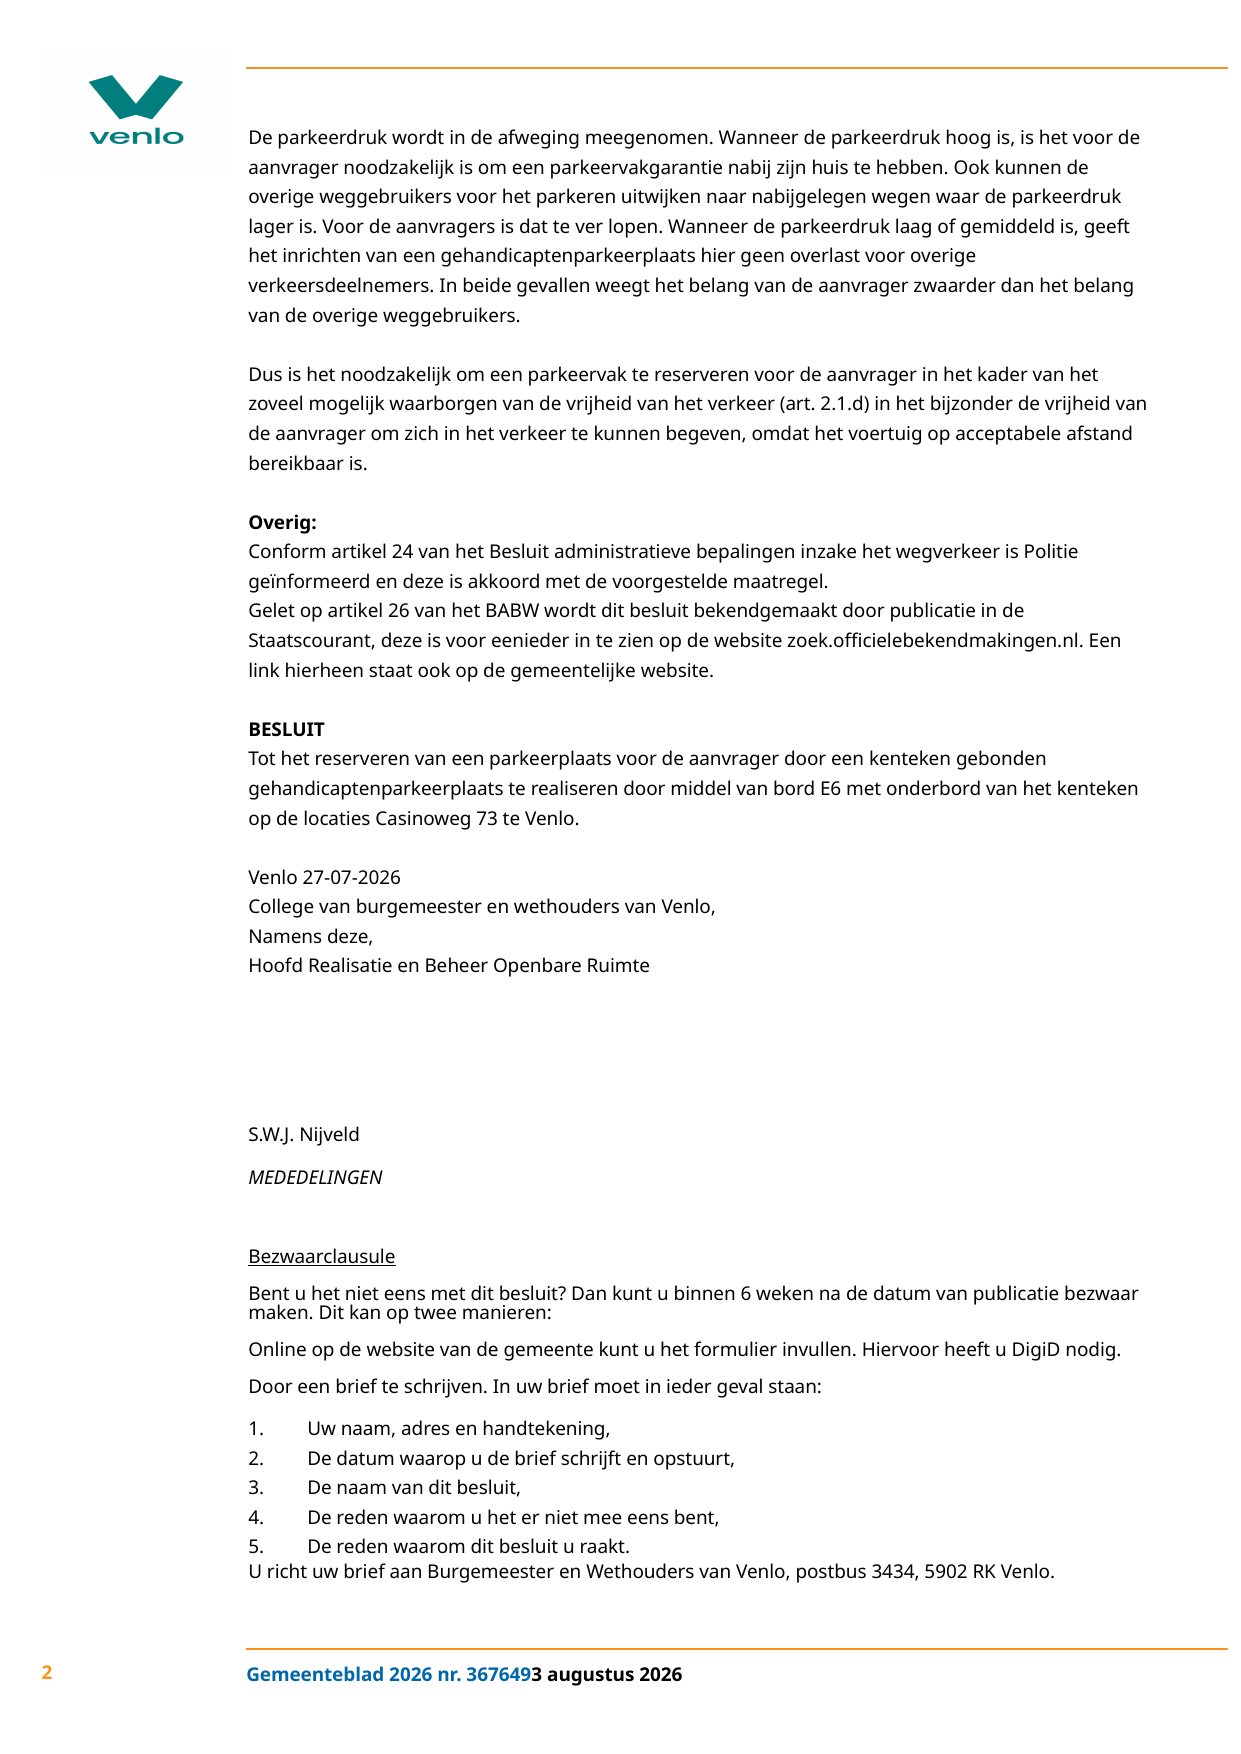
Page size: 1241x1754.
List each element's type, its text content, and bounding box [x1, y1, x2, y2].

list De reden waarom u het er niet mee eens bent, [248, 1504, 1152, 1529]
text Online op de website van de gemeente kunt u het formulier invullen. Hiervoor heeft u DigiD nodig. [248, 1341, 1152, 1360]
text Bent u het niet eens met dit besluit? Dan kunt u binnen 6 weken na de datum van publicatie bezwaar maken. Dit kan op twee manieren: [248, 1285, 1152, 1323]
list De datum waarop u de brief schrijft en opstuurt, [248, 1445, 1152, 1470]
text Door een brief te schrijven. In uw brief moet in ieder geval staan: [248, 1378, 1152, 1397]
list De reden waarom dit besluit u raakt. [248, 1533, 1152, 1559]
text MEDEDELINGEN [248, 1164, 1152, 1190]
text Venlo 27-07-2026 [248, 864, 1152, 890]
text College van burgemeester en wethouders van Venlo, [248, 893, 1152, 919]
text Dus is het noodzakelijk om een parkeervak te reserveren voor de aanvrager in het kader van het zoveel mogelijk waarborgen van de vrijheid van het verkeer (art. 2.1.d) in het bijzonder de vrijheid van de aanvrager om zich in het verkeer te kunnen begeven, omdat het voertuig op acceptabele afstand bereikbaar is. [248, 361, 1152, 476]
text U richt uw brief aan Burgemeester en Wethouders van Venlo, postbus 3434, 5902 RK Venlo. [248, 1563, 1152, 1582]
text Hoofd Realisatie en Beheer Openbare Ruimte [248, 953, 1152, 978]
text Gelet op artikel 26 van het BABW wordt dit besluit bekendgemaakt door publicatie in de Staatscourant, deze is voor eenieder in te zien op de website zoek.officielebekendmakingen.nl. Een link hierheen staat ook op de gemeentelijke website. [248, 598, 1152, 683]
text S.W.J. Nijveld [248, 1121, 1152, 1147]
list De naam van dit besluit, [248, 1474, 1152, 1500]
text Conform artikel 24 van het Besluit administratieve bepalingen inzake het wegverkeer is Politie geïnformeerd en deze is akkoord met de voorgestelde maatregel. [248, 538, 1152, 594]
text BESLUIT [248, 716, 1152, 742]
list Uw naam, adres en handtekening, [248, 1415, 1152, 1441]
text Namens deze, [248, 923, 1152, 949]
text Bezwaarclausule [248, 1248, 1152, 1267]
text De parkeerdruk wordt in de afweging meegenomen. Wanneer de parkeerdruk hoog is, is het voor de aanvrager noodzakelijk is om een parkeervakgarantie nabij zijn huis te hebben. Ook kunnen de overige weggebruikers voor het parkeren uitwijken naar nabijgelegen wegen waar de parkeerdruk lager is. Voor de aanvragers is dat te ver lopen. Wanneer de parkeerdruk laag of gemiddeld is, geeft het inrichten van een gehandicaptenparkeerplaats hier geen overlast voor overige verkeersdeelnemers. In beide gevallen weegt het belang van de aanvrager zwaarder dan het belang van de overige weggebruikers. [248, 124, 1152, 328]
text Tot het reserveren van een parkeerplaats voor de aanvrager door een kenteken gebonden gehandicaptenparkeerplaats te realiseren door middel van bord E6 met onderbord van het kenteken op de locaties Casinoweg 73 te Venlo. [248, 746, 1152, 831]
picture [41, 47, 231, 172]
text Overig: [248, 509, 1152, 535]
